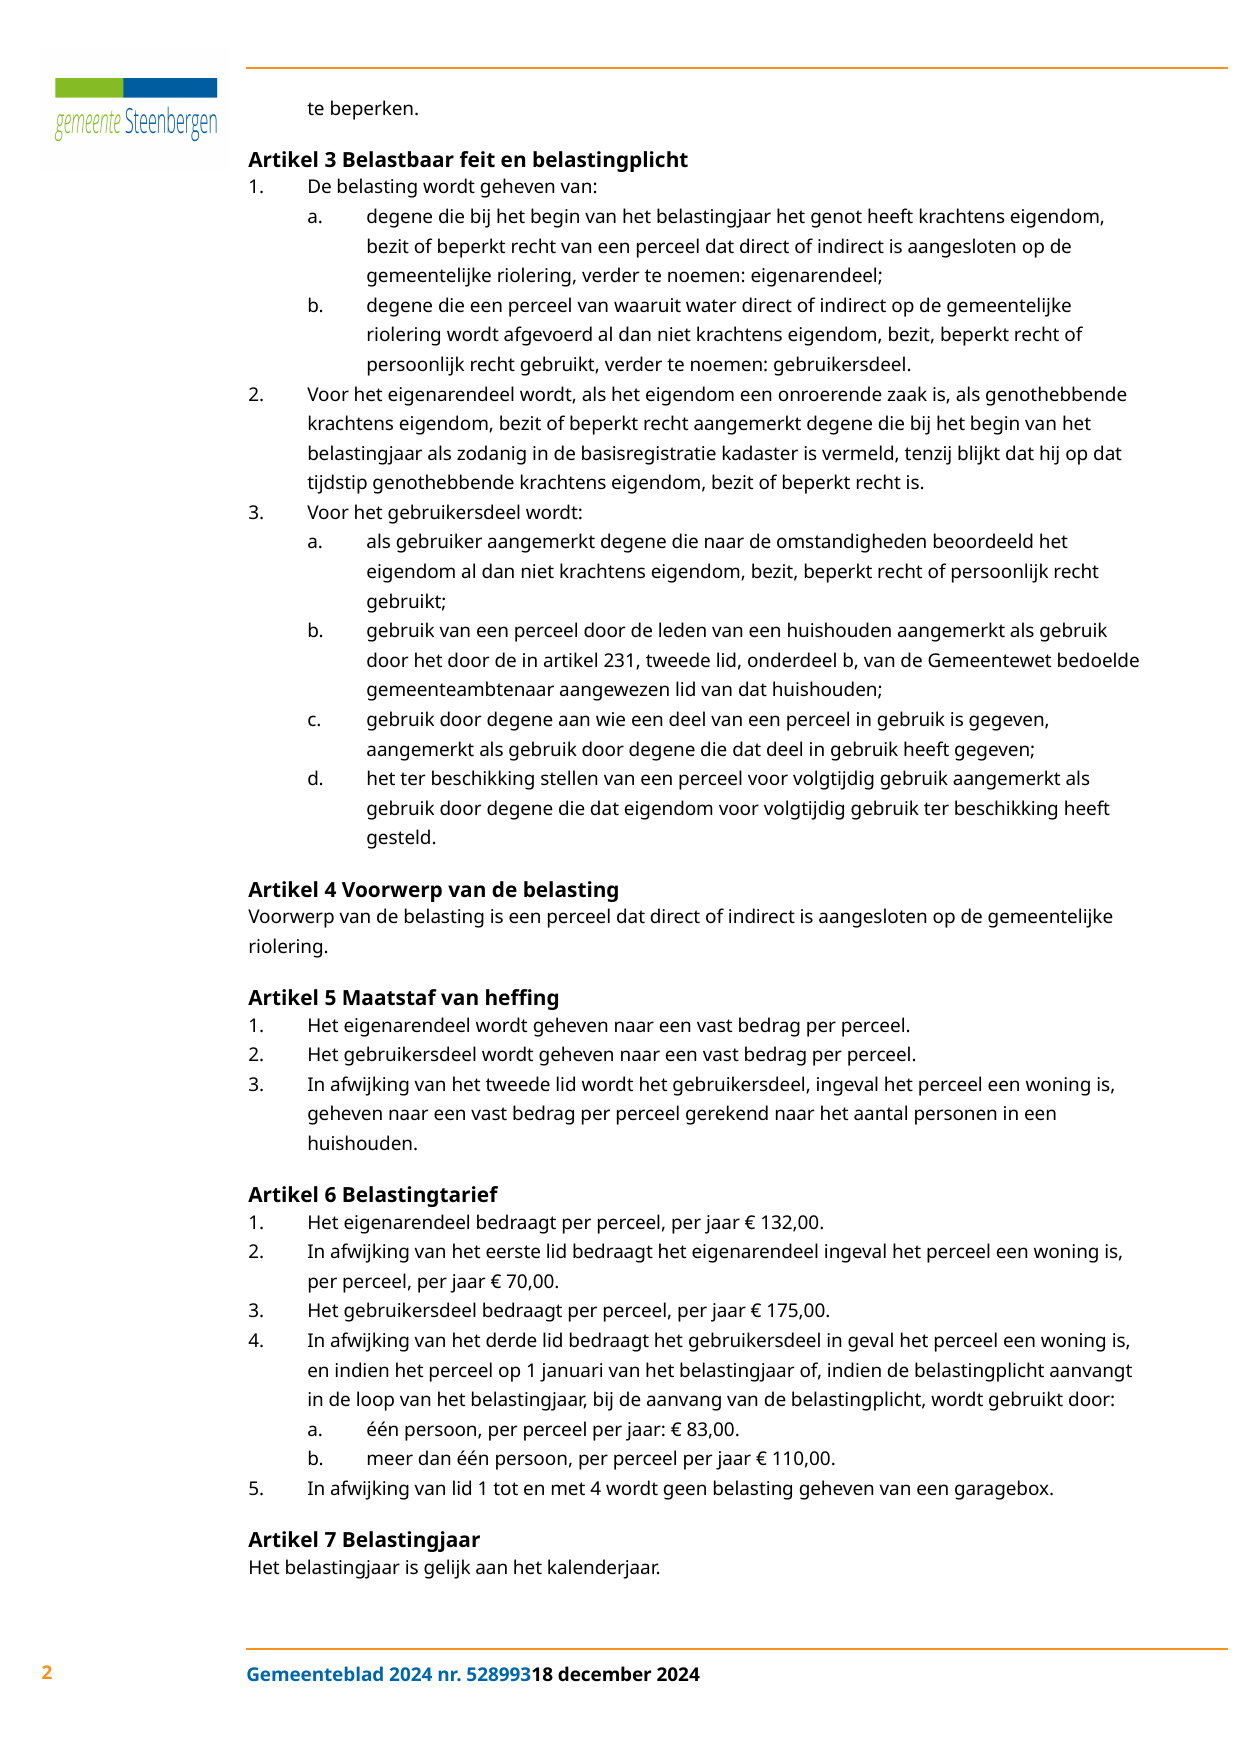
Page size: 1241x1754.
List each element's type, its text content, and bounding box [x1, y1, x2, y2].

list degene die een perceel van waaruit water direct of indirect op de gemeentelijke riolering wordt afgevoerd al dan niet krachtens eigendom, bezit, beperkt recht of persoonlijk recht gebruikt, verder te noemen: gebruikersdeel. [307, 292, 1152, 377]
picture [41, 47, 231, 172]
list Voor het gebruikersdeel wordt: [248, 499, 1152, 525]
list Het eigenarendeel bedraagt per perceel, per jaar € 132,00. [248, 1209, 1152, 1235]
list In afwijking van het eerste lid bedraagt het eigenarendeel ingeval het perceel een woning is, per perceel, per jaar € 70,00. [248, 1238, 1152, 1294]
text Artikel 3 Belastbaar feit en belastingplicht [248, 145, 1152, 174]
list meer dan één persoon, per perceel per jaar € 110,00. [307, 1446, 1152, 1471]
list Het eigenarendeel wordt geheven naar een vast bedrag per perceel. [248, 1012, 1152, 1037]
text Artikel 5 Maatstaf van heffing [248, 983, 1152, 1012]
list gebruik van een perceel door de leden van een huishouden aangemerkt als gebruik door het door de in artikel 231, tweede lid, onderdeel b, van de Gemeentewet bedoelde gemeenteambtenaar aangewezen lid van dat huishouden; [307, 617, 1152, 702]
list Het gebruikersdeel bedraagt per perceel, per jaar € 175,00. [248, 1298, 1152, 1323]
list Het gebruikersdeel wordt geheven naar een vast bedrag per perceel. [248, 1041, 1152, 1067]
text Artikel 7 Belastingjaar [248, 1526, 1152, 1554]
list het ter beschikking stellen van een perceel voor volgtijdig gebruik aangemerkt als gebruik door degene die dat eigendom voor volgtijdig gebruik ter beschikking heeft gesteld. [307, 765, 1152, 850]
list In afwijking van lid 1 tot en met 4 wordt geen belasting geheven van een garagebox. [248, 1475, 1152, 1501]
list één persoon, per perceel per jaar: € 83,00. [307, 1416, 1152, 1442]
list In afwijking van het tweede lid wordt het gebruikersdeel, ingeval het perceel een woning is, geheven naar een vast bedrag per perceel gerekend naar het aantal personen in een huishouden. [248, 1071, 1152, 1156]
list als gebruiker aangemerkt degene die naar de omstandigheden beoordeeld het eigendom al dan niet krachtens eigendom, bezit, beperkt recht of persoonlijk recht gebruikt; [307, 529, 1152, 613]
list De belasting wordt geheven van: [248, 174, 1152, 199]
text Voorwerp van de belasting is een perceel dat direct of indirect is aangesloten op de gemeentelijke riolering. [248, 903, 1152, 959]
list In afwijking van het derde lid bedraagt het gebruikersdeel in geval het perceel een woning is, en indien het perceel op 1 januari van het belastingjaar of, indien de belastingplicht aanvangt in de loop van het belastingjaar, bij de aanvang van de belastingplicht, wordt gebruikt door: [248, 1327, 1152, 1412]
list degene die bij het begin van het belastingjaar het genot heeft krachtens eigendom, bezit of beperkt recht van een perceel dat direct of indirect is aangesloten op de gemeentelijke riolering, verder te noemen: eigenarendeel; [307, 203, 1152, 288]
text Het belastingjaar is gelijk aan het kalenderjaar. [248, 1554, 1152, 1580]
text Artikel 4 Voorwerp van de belasting [248, 875, 1152, 903]
list gebruik door degene aan wie een deel van een perceel in gebruik is gegeven, aangemerkt als gebruik door degene die dat deel in gebruik heeft gegeven; [307, 706, 1152, 761]
list Voor het eigenarendeel wordt, als het eigendom een onroerende zaak is, als genothebbende krachtens eigendom, bezit of beperkt recht aangemerkt degene die bij het begin van het belastingjaar als zodanig in de basisregistratie kadaster is vermeld, tenzij blijkt dat hij op dat tijdstip genothebbende krachtens eigendom, bezit of beperkt recht is. [248, 381, 1152, 495]
list te beperken. [248, 95, 1152, 121]
text Artikel 6 Belastingtarief [248, 1181, 1152, 1209]
